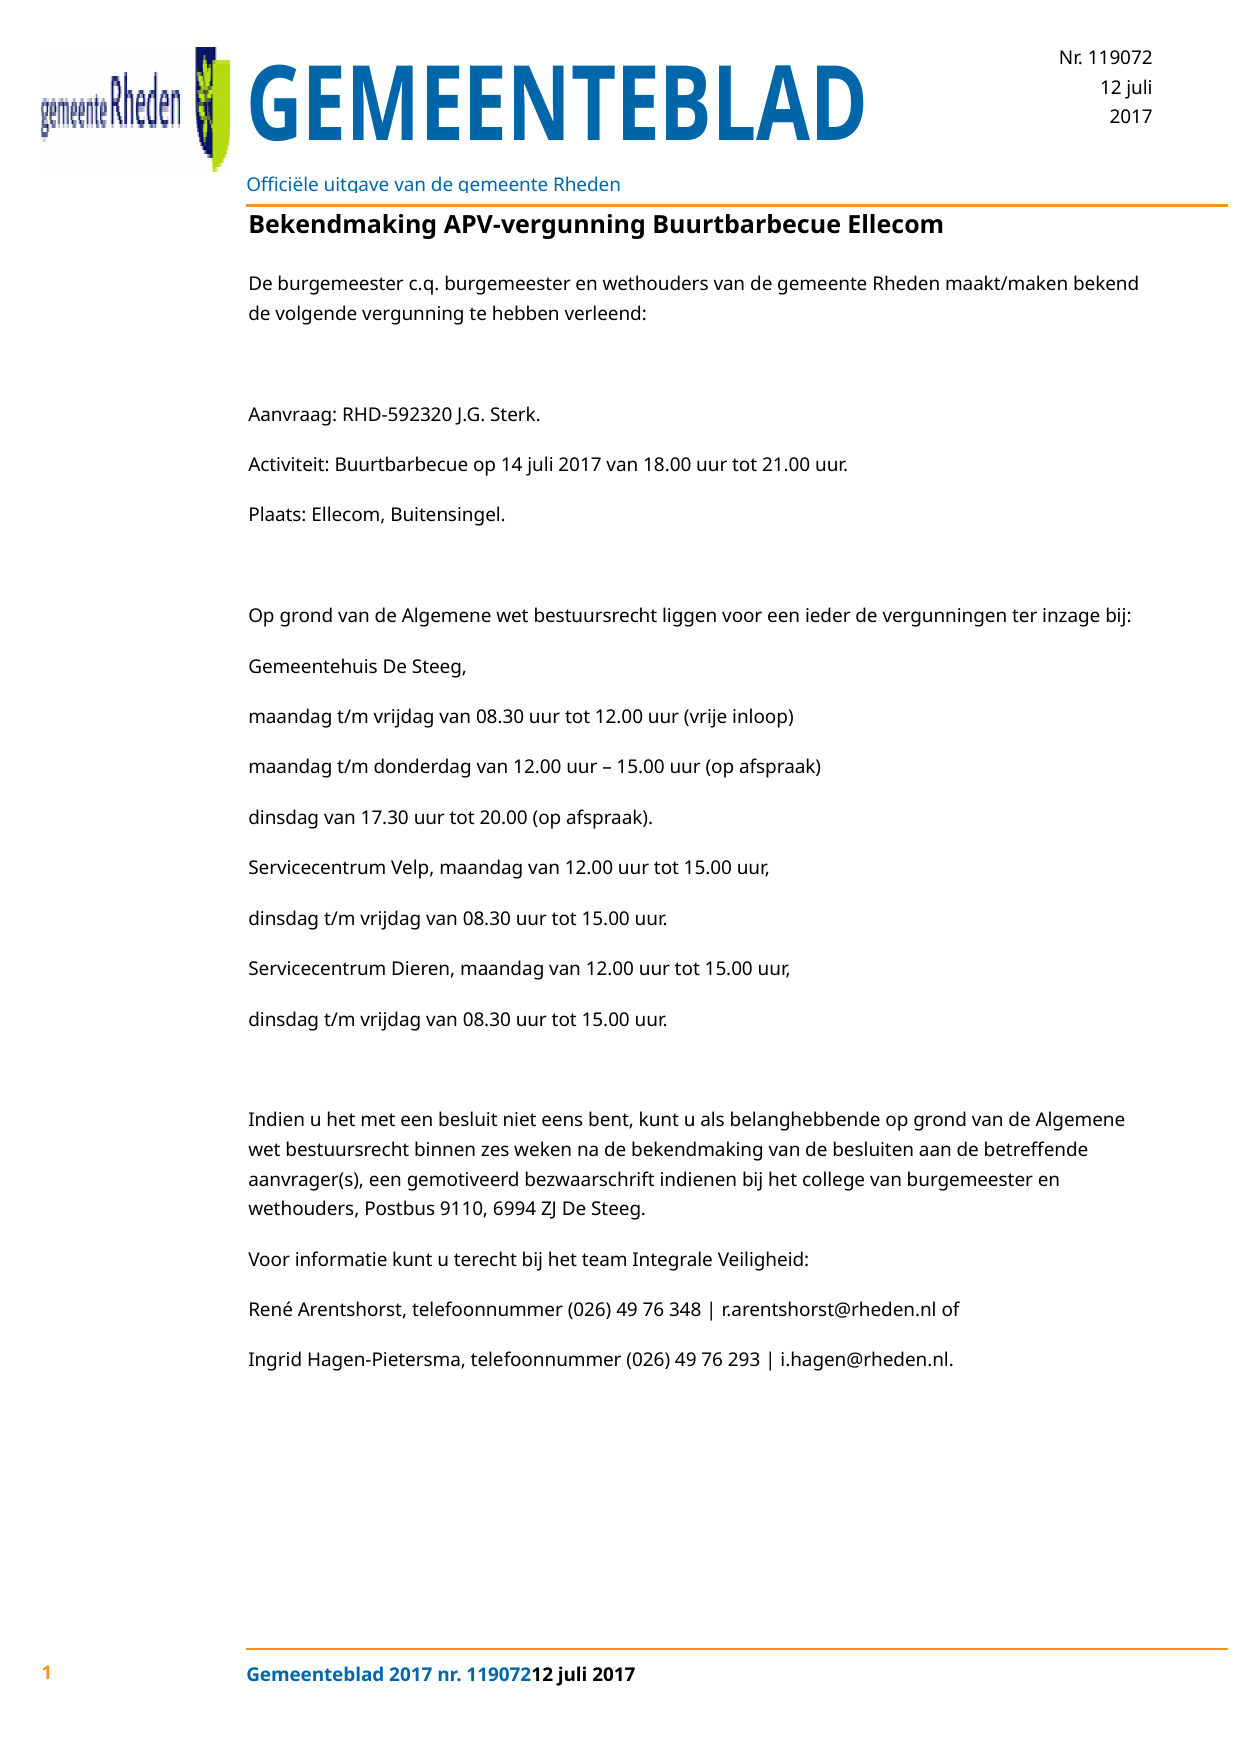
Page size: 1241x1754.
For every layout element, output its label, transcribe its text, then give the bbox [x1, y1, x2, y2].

text Aanvraag: RHD-592320 J.G. Sterk. [248, 401, 1152, 426]
text Ingrid Hagen-Pietersma, telefoonnummer (026) 49 76 293 | i.hagen@rheden.nl. [248, 1347, 1152, 1372]
picture [41, 47, 231, 172]
text Indien u het met een besluit niet eens bent, kunt u als belanghebbende op grond van de Algemene wet bestuursrecht binnen zes weken na de bekendmaking van de besluiten aan de betreffende aanvrager(s), een gemotiveerd bezwaarschrift indienen bij het college van burgemeester en wethouders, Postbus 9110, 6994 ZJ De Steeg. [248, 1107, 1152, 1221]
text De burgemeester c.q. burgemeester en wethouders van de gemeente Rheden maakt/maken bekend de volgende vergunning te hebben verleend: [248, 270, 1152, 326]
text Plaats: Ellecom, Buitensingel. [248, 502, 1152, 527]
text maandag t/m vrijdag van 08.30 uur tot 12.00 uur (vrije inloop) [248, 703, 1152, 729]
text Gemeentehuis De Steeg, [248, 653, 1152, 678]
text Bekendmaking APV-vergunning Buurtbarbecue Ellecom [248, 207, 1152, 241]
text dinsdag van 17.30 uur tot 20.00 (op afspraak). [248, 804, 1152, 830]
text Voor informatie kunt u terecht bij het team Integrale Veiligheid: [248, 1246, 1152, 1271]
text Op grond van de Algemene wet bestuursrecht liggen voor een ieder de vergunningen ter inzage bij: [248, 602, 1152, 628]
text maandag t/m donderdag van 12.00 uur – 15.00 uur (op afspraak) [248, 754, 1152, 779]
text Servicecentrum Velp, maandag van 12.00 uur tot 15.00 uur, [248, 854, 1152, 880]
text René Arentshorst, telefoonnummer (026) 49 76 348 | r.arentshorst@rheden.nl of [248, 1296, 1152, 1322]
text Activiteit: Buurtbarbecue op 14 juli 2017 van 18.00 uur tot 21.00 uur. [248, 451, 1152, 477]
text dinsdag t/m vrijdag van 08.30 uur tot 15.00 uur. [248, 1006, 1152, 1031]
text Servicecentrum Dieren, maandag van 12.00 uur tot 15.00 uur, [248, 955, 1152, 981]
text dinsdag t/m vrijdag van 08.30 uur tot 15.00 uur. [248, 905, 1152, 931]
